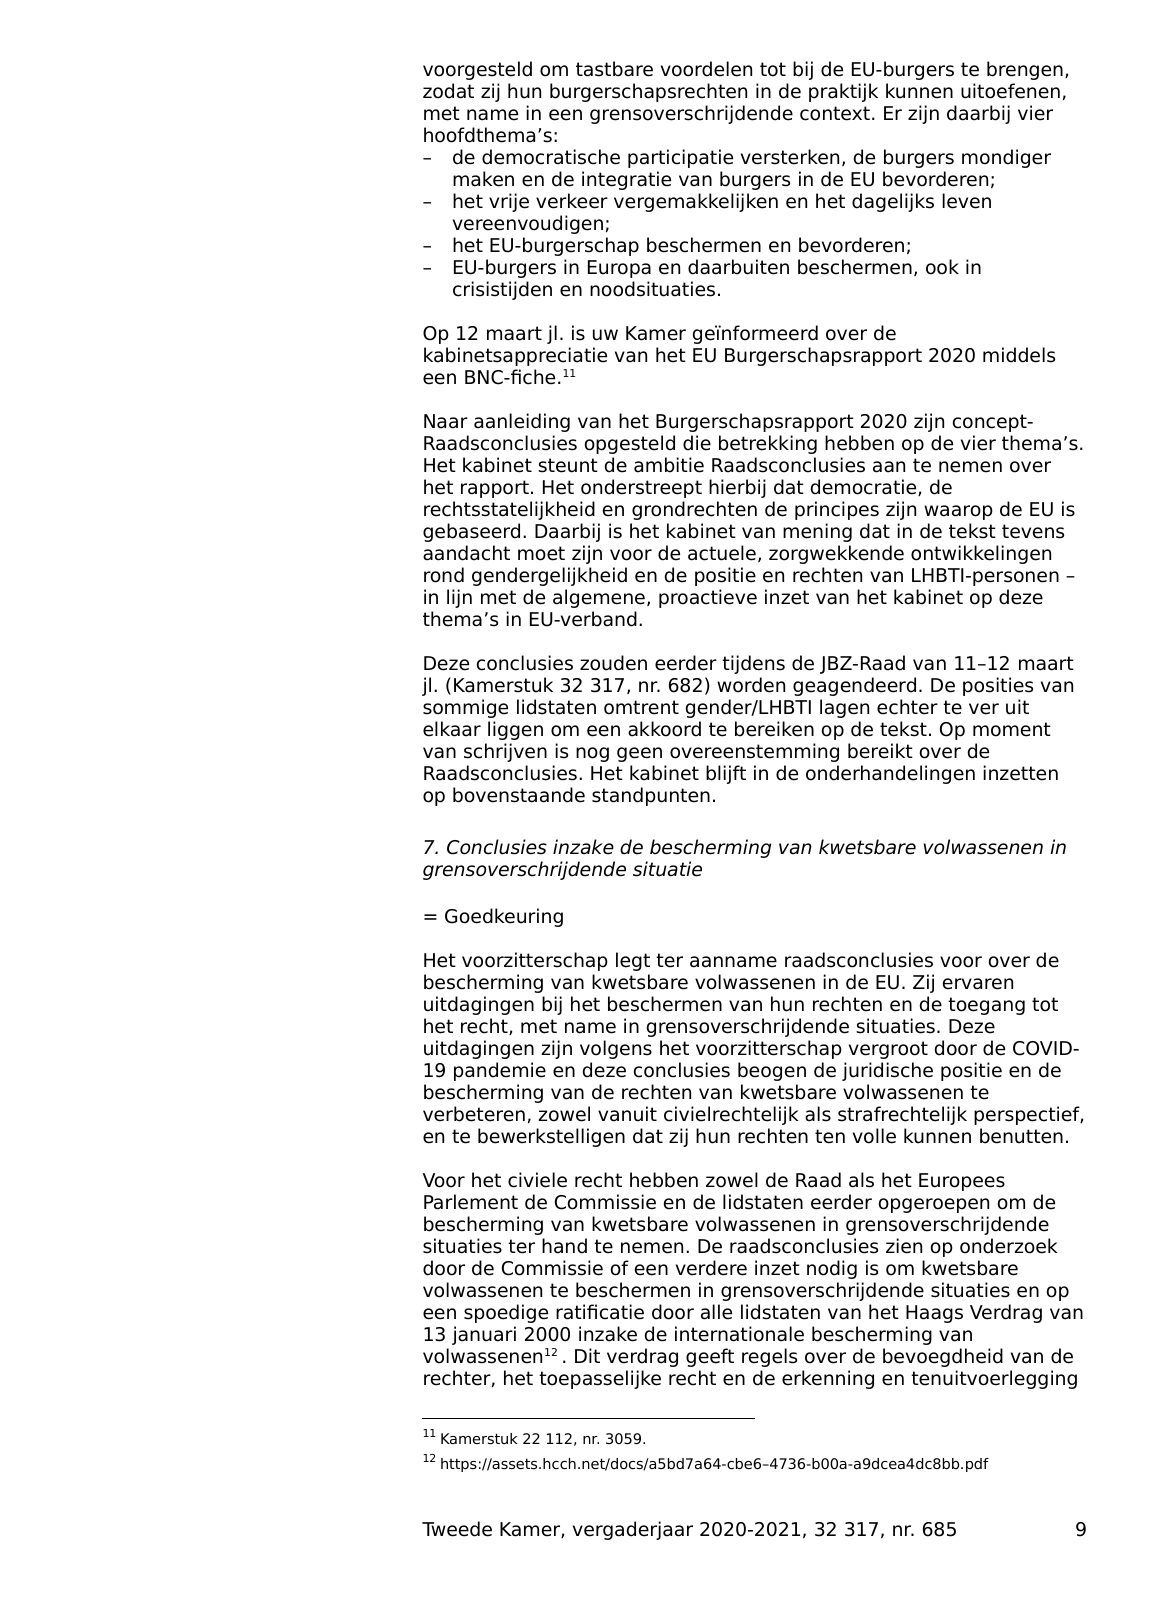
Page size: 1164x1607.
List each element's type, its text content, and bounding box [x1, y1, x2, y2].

text https://assets.hcch.net/docs/a5bd7a64-cbe6–4736-b00a-a9dcea4dc8bb.pdf [422, 1452, 1087, 1474]
text Het voorzitterschap legt ter aanname raadsconclusies voor over de bescherming van kwetsbare volwassenen in de EU. Zij ervaren uitdagingen bij het beschermen van hun rechten en de toegang tot het recht, met name in grensoverschrijdende situaties. Deze uitdagingen zijn volgens het voorzitterschap vergroot door de COVID-19 pandemie en deze conclusies beogen de juridische positie en de bescherming van de rechten van kwetsbare volwassenen te verbeteren, zowel vanuit civielrechtelijk als strafrechtelijk perspectief, en te bewerkstelligen dat zij hun rechten ten volle kunnen benutten. [422, 950, 1087, 1148]
text Voor het civiele recht hebben zowel de Raad als het Europees Parlement de Commissie en de lidstaten eerder opgeroepen om de bescherming van kwetsbare volwassenen in grensoverschrijdende situaties ter hand te nemen. De raadsconclusies zien op onderzoek door de Commissie of een verdere inzet nodig is om kwetsbare volwassenen te beschermen in grensoverschrijdende situaties en op een spoedige ratificatie door alle lidstaten van het Haags Verdrag van 13 januari 2000 inzake de internationale bescherming van volwassenen. Dit verdrag geeft regels over de bevoegdheid van de rechter, het toepasselijke recht en de erkenning en tenuitvoerlegging [422, 1170, 1087, 1390]
text voorgesteld om tastbare voordelen tot bij de EU-burgers te brengen, zodat zij hun burgerschapsrechten in de praktijk kunnen uitoefenen, met name in een grensoverschrijdende context. Er zijn daarbij vier hoofdthema’s: [422, 59, 1087, 147]
text Deze conclusies zouden eerder tijdens de JBZ-Raad van 11–12 maart jl. (Kamerstuk 32 317, nr. 682) worden geagendeerd. De posities van sommige lidstaten omtrent gender/LHBTI lagen echter te ver uit elkaar liggen om een akkoord te bereiken op de tekst. Op moment van schrijven is nog geen overeenstemming bereikt over de Raadsconclusies. Het kabinet blijft in de onderhandelingen inzetten op bovenstaande standpunten. [422, 653, 1087, 807]
subtitle 7. Conclusies inzake de bescherming van kwetsbare volwassenen in grensoverschrijdende situatie [422, 837, 1087, 881]
text Kamerstuk 22 112, nr. 3059. [422, 1427, 1087, 1449]
text – het vrije verkeer vergemakkelijken en het dagelijks leven vereenvoudigen; [422, 191, 1087, 235]
text – de democratische participatie versterken, de burgers mondiger maken en de integratie van burgers in de EU bevorderen; [422, 147, 1087, 191]
text Naar aanleiding van het Burgerschapsrapport 2020 zijn concept-Raadsconclusies opgesteld die betrekking hebben op de vier thema’s. Het kabinet steunt de ambitie Raadsconclusies aan te nemen over het rapport. Het onderstreept hierbij dat democratie, de rechtsstatelijkheid en grondrechten de principes zijn waarop de EU is gebaseerd. Daarbij is het kabinet van mening dat in de tekst tevens aandacht moet zijn voor de actuele, zorgwekkende ontwikkelingen rond gendergelijkheid en de positie en rechten van LHBTI-personen – in lijn met de algemene, proactieve inzet van het kabinet op deze thema’s in EU-verband. [422, 411, 1087, 631]
text – het EU-burgerschap beschermen en bevorderen; [422, 235, 1087, 257]
text = Goedkeuring [422, 906, 1087, 928]
text – EU-burgers in Europa en daarbuiten beschermen, ook in crisistijden en noodsituaties. [422, 257, 1087, 301]
text Op 12 maart jl. is uw Kamer geïnformeerd over de kabinetsappreciatie van het EU Burgerschapsrapport 2020 middels een BNC-fiche. [422, 323, 1087, 389]
